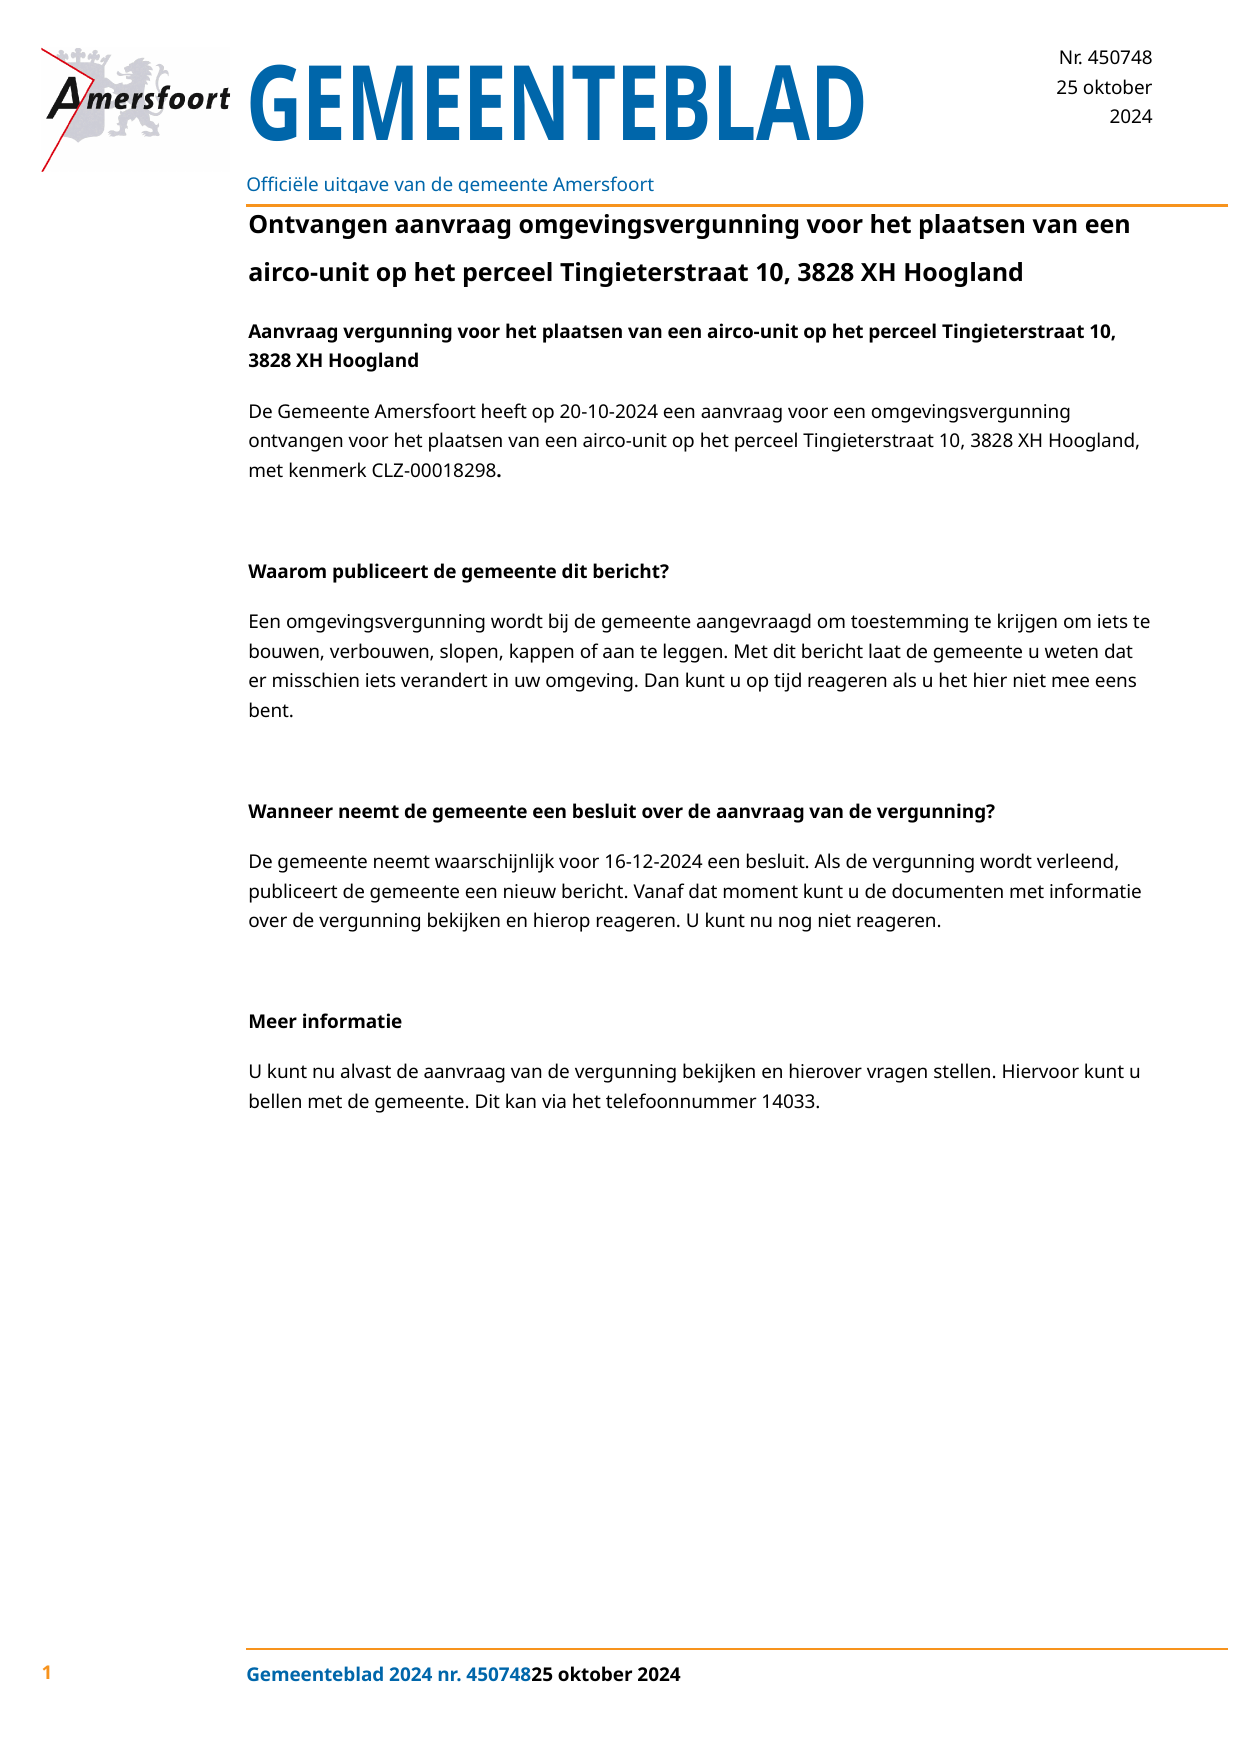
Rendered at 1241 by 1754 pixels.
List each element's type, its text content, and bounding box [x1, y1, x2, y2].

text Meer informatie [248, 1008, 1152, 1034]
text Aanvraag vergunning voor het plaatsen van een airco-unit op het perceel Tingieterstraat 10, 3828 XH Hoogland [248, 318, 1152, 373]
text Een omgevingsvergunning wordt bij de gemeente aangevraagd om toestemming te krijgen om iets te bouwen, verbouwen, slopen, kappen of aan te leggen. Met dit bericht laat de gemeente u weten dat er misschien iets verandert in uw omgeving. Dan kunt u op tijd reageren als u het hier niet mee eens bent. [248, 608, 1152, 723]
text Waarom publiceert de gemeente dit bericht? [248, 558, 1152, 584]
text De gemeente neemt waarschijnlijk voor 16-12-2024 een besluit. Als de vergunning wordt verleend, publiceert de gemeente een nieuw bericht. Vanaf dat moment kunt u de documenten met informatie over de vergunning bekijken en hierop reageren. U kunt nu nog niet reageren. [248, 848, 1152, 933]
text De Gemeente Amersfoort heeft op 20-10-2024 een aanvraag voor een omgevingsvergunning ontvangen voor het plaatsen van een airco-unit op het perceel Tingieterstraat 10, 3828 XH Hoogland, met kenmerk CLZ-00018298. [248, 398, 1152, 483]
text Ontvangen aanvraag omgevingsvergunning voor het plaatsen van een airco-unit op het perceel Tingieterstraat 10, 3828 XH Hoogland [248, 207, 1152, 288]
picture [41, 47, 231, 172]
text Wanneer neemt de gemeente een besluit over de aanvraag van de vergunning? [248, 798, 1152, 824]
text U kunt nu alvast de aanvraag van de vergunning bekijken en hierover vragen stellen. Hiervoor kunt u bellen met de gemeente. Dit kan via het telefoonnummer 14033. [248, 1059, 1152, 1114]
